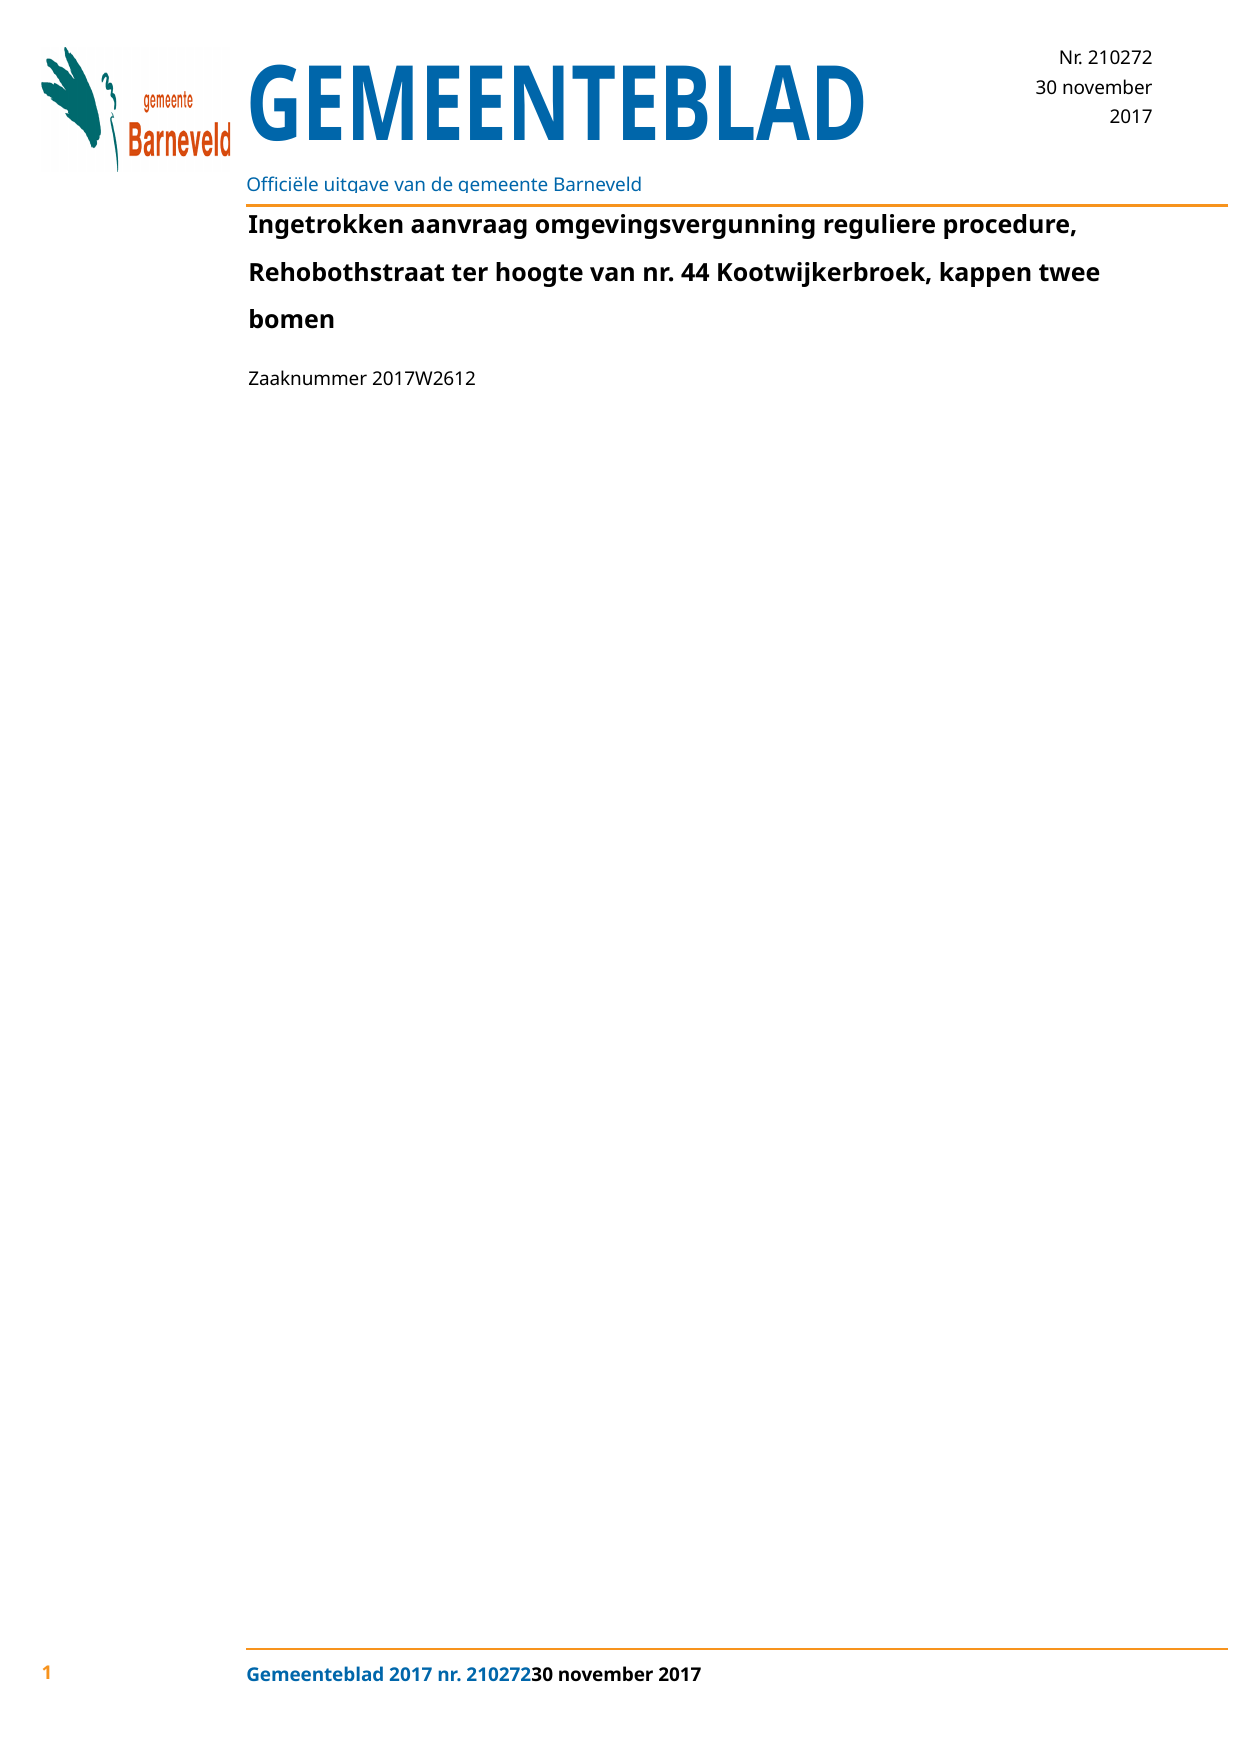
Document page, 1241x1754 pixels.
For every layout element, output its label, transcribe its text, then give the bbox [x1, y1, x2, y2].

text Zaaknummer 2017W2612 [248, 366, 1152, 391]
picture [41, 47, 231, 172]
text Ingetrokken aanvraag omgevingsvergunning reguliere procedure, Rehobothstraat ter hoogte van nr. 44 Kootwijkerbroek, kappen twee bomen [248, 207, 1152, 336]
